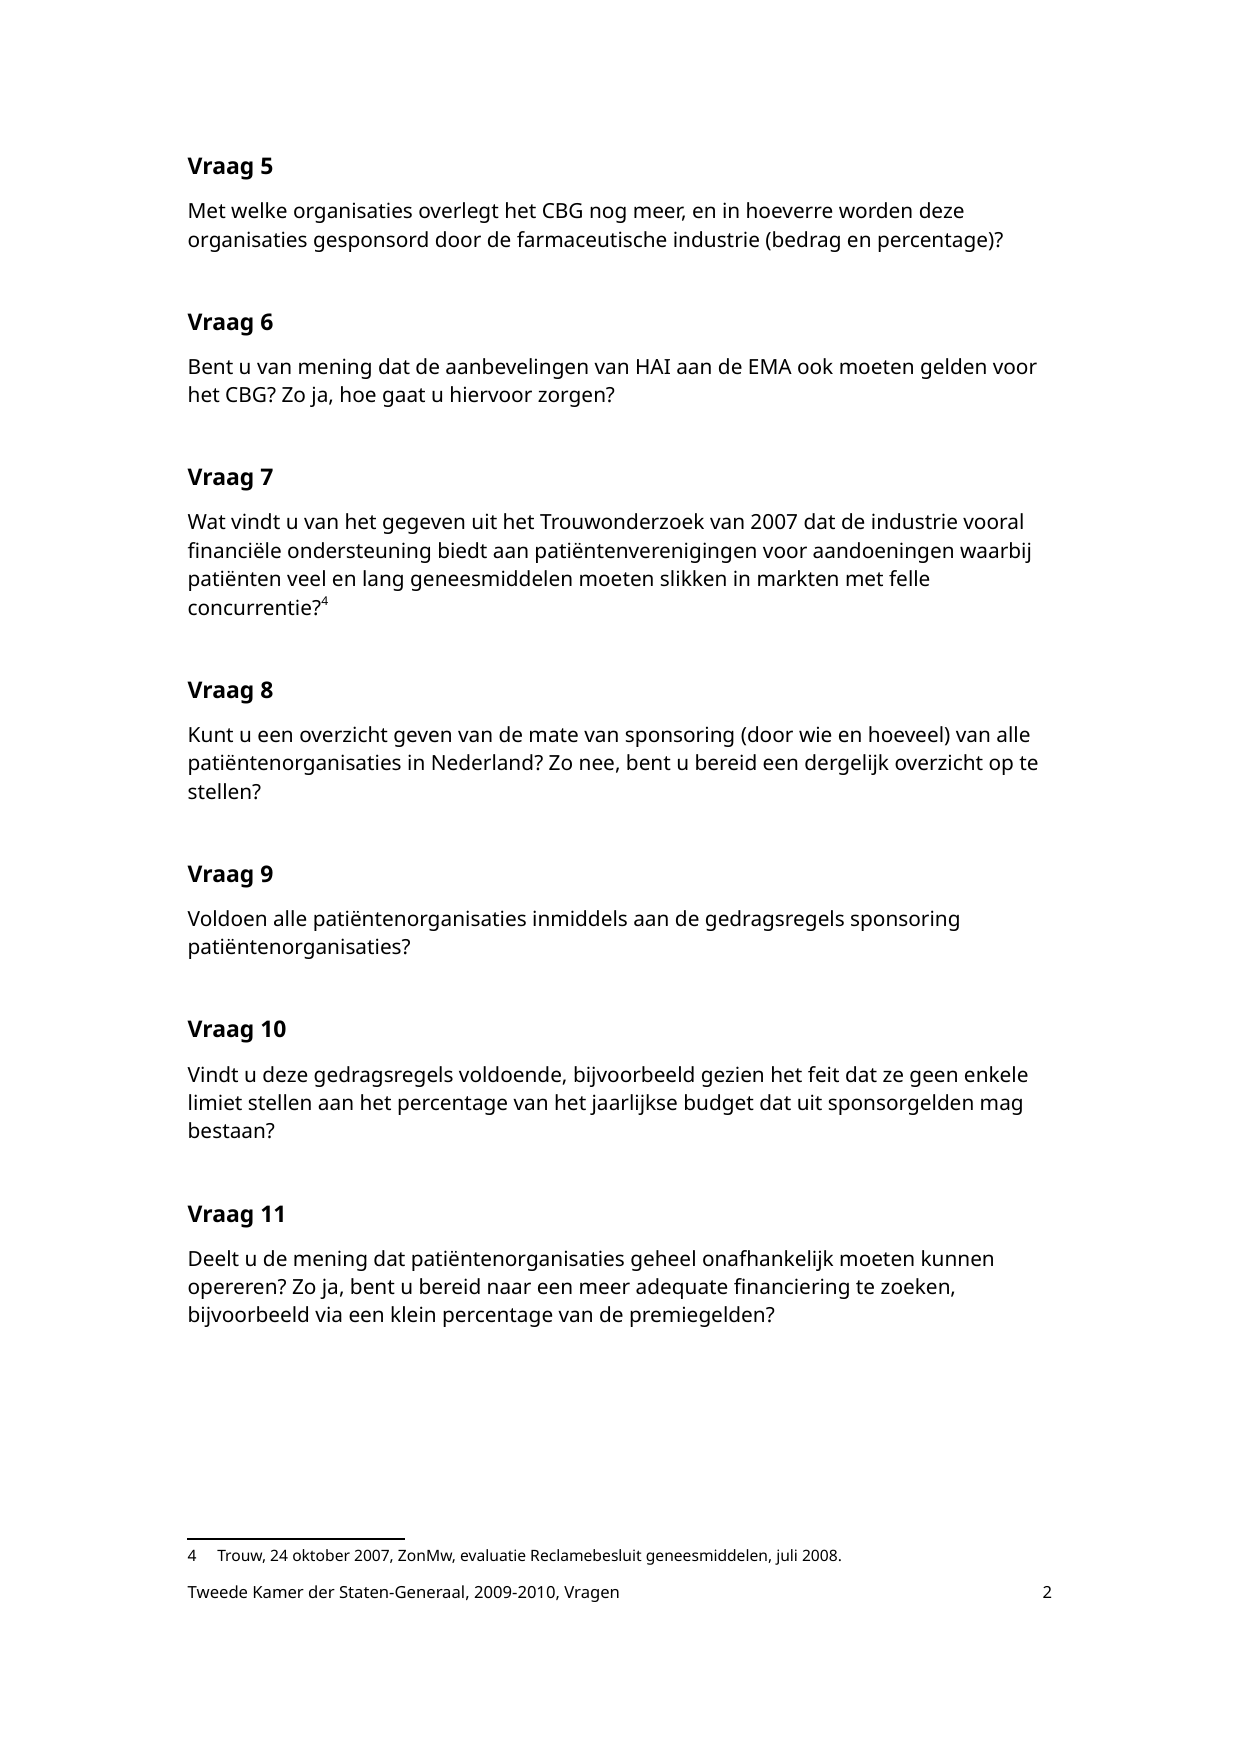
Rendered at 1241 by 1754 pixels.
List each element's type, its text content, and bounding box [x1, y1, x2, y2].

subtitle Vraag 6 [187, 306, 1053, 337]
subtitle Vraag 9 [187, 858, 1053, 889]
text Wat vindt u van het gegeven uit het Trouwonderzoek van 2007 dat de industrie vooral financiële ondersteuning biedt aan patiëntenverenigingen voor aandoeningen waarbij patiënten veel en lang geneesmiddelen moeten slikken in markten met felle concurrentie? [187, 507, 1053, 621]
subtitle Vraag 8 [187, 674, 1053, 705]
text Kunt u een overzicht geven van de mate van sponsoring (door wie en hoeveel) van alle patiëntenorganisaties in Nederland? Zo nee, bent u bereid een dergelijk overzicht op te stellen? [187, 720, 1053, 805]
subtitle Vraag 10 [187, 1013, 1053, 1045]
text Voldoen alle patiëntenorganisaties inmiddels aan de gedragsregels sponsoring patiëntenorganisaties? [187, 904, 1053, 961]
subtitle Vraag 11 [187, 1197, 1053, 1229]
text Deelt u de mening dat patiëntenorganisaties geheel onafhankelijk moeten kunnen opereren? Zo ja, bent u bereid naar een meer adequate financiering te zoeken, bijvoorbeeld via een klein percentage van de premiegelden? [187, 1244, 1053, 1329]
subtitle Vraag 5 [187, 150, 1053, 181]
text Trouw, 24 oktober 2007, ZonMw, evaluatie Reclamebesluit geneesmiddelen, juli 2008. [187, 1538, 1053, 1566]
subtitle Vraag 7 [187, 461, 1053, 492]
text Met welke organisaties overlegt het CBG nog meer, en in hoeverre worden deze organisaties gesponsord door de farmaceutische industrie (bedrag en percentage)? [187, 196, 1053, 253]
text Bent u van mening dat de aanbevelingen van HAI aan de EMA ook moeten gelden voor het CBG? Zo ja, hoe gaat u hiervoor zorgen? [187, 352, 1053, 409]
text Vindt u deze gedragsregels voldoende, bijvoorbeeld gezien het feit dat ze geen enkele limiet stellen aan het percentage van het jaarlijkse budget dat uit sponsorgelden mag bestaan? [187, 1060, 1053, 1145]
